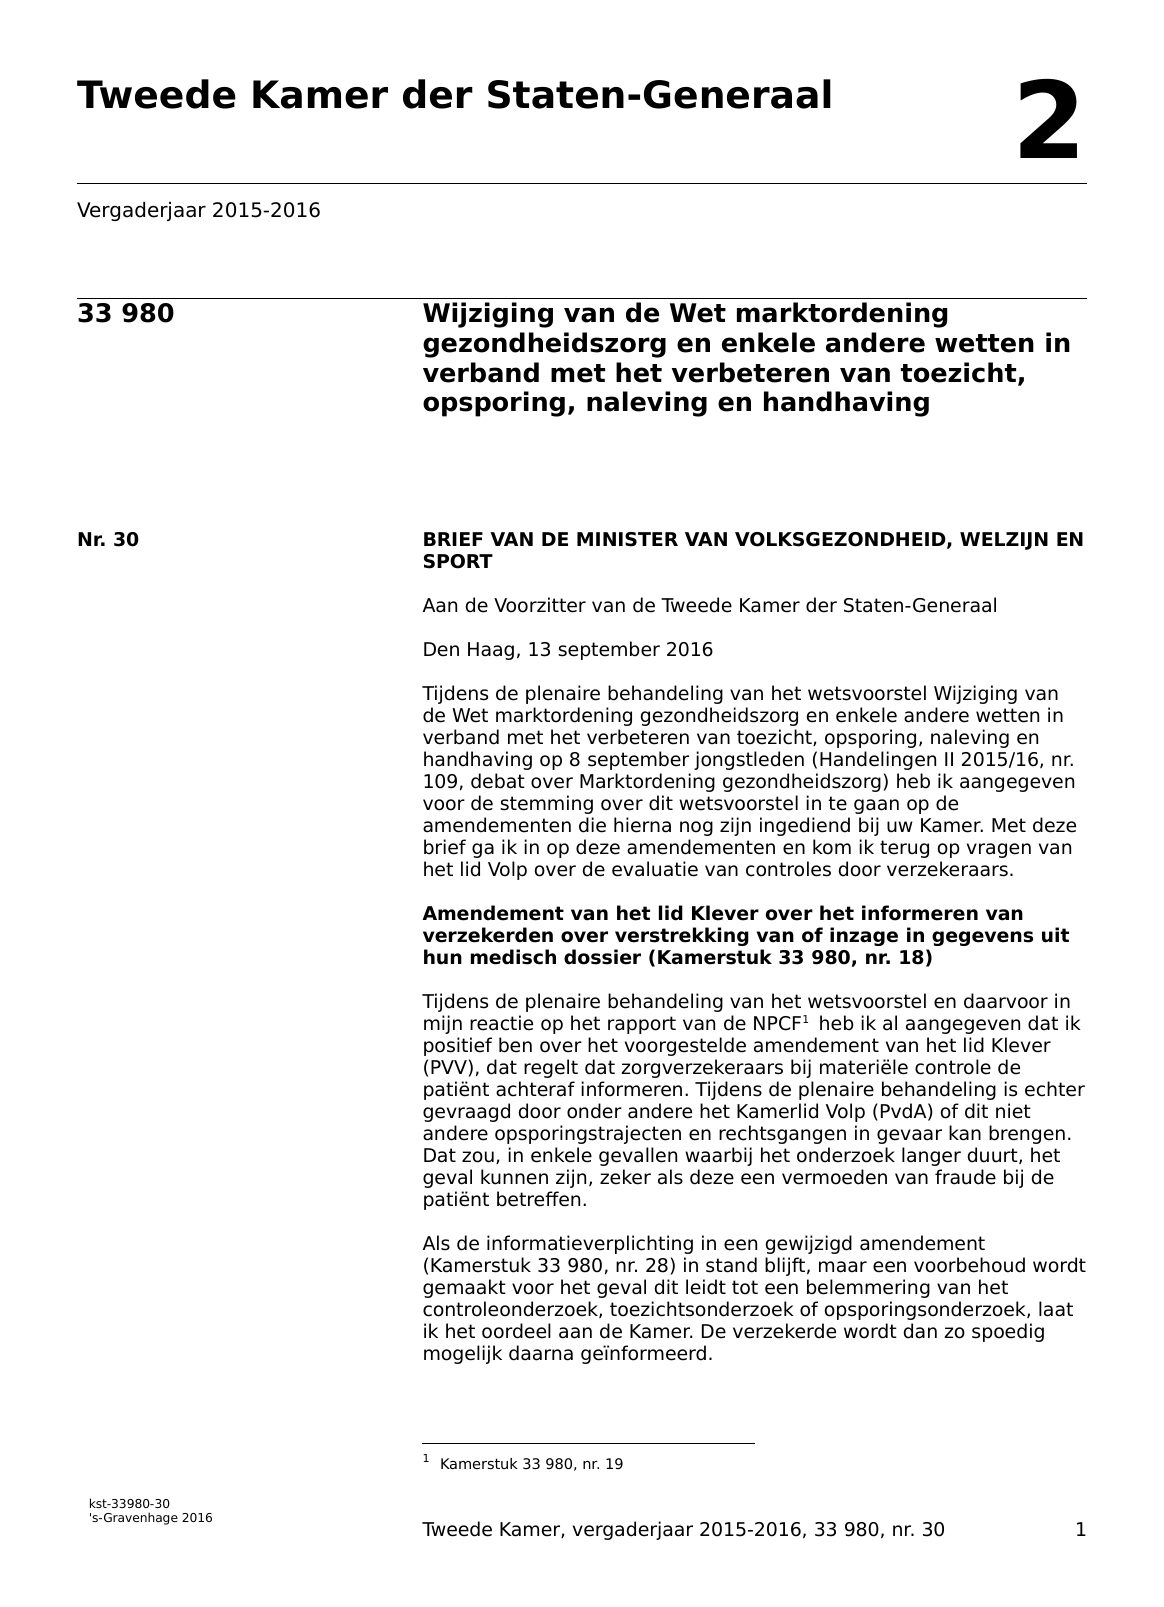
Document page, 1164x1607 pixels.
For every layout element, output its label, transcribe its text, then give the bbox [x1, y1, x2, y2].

text Tijdens de plenaire behandeling van het wetsvoorstel Wijziging van de Wet marktordening gezondheidszorg en enkele andere wetten in verband met het verbeteren van toezicht, opsporing, naleving en handhaving op 8 september jongstleden (Handelingen II 2015/16, nr. 109, debat over Marktordening gezondheidszorg) heb ik aangegeven voor de stemming over dit wetsvoorstel in te gaan op de amendementen die hierna nog zijn ingediend bij uw Kamer. Met deze brief ga ik in op deze amendementen en kom ik terug op vragen van het lid Volp over de evaluatie van controles door verzekeraars. [422, 683, 1087, 881]
subtitle Amendement van het lid Klever over het informeren van verzekerden over verstrekking van of inzage in gegevens uit hun medisch dossier (Kamerstuk 33 980, nr. 18) [422, 903, 1087, 969]
subtitle Nr. 30 BRIEF VAN DE MINISTER VAN VOLKSGEZONDHEID, WELZIJN EN SPORT [77, 529, 1087, 573]
subtitle 33 980 Wijziging van de Wet marktordening gezondheidszorg en enkele andere wetten in verband met het verbeteren van toezicht, opsporing, naleving en handhaving [77, 299, 1087, 418]
text Tijdens de plenaire behandeling van het wetsvoorstel en daarvoor in mijn reactie op het rapport van de NPCF heb ik al aangegeven dat ik positief ben over het voorgestelde amendement van het lid Klever (PVV), dat regelt dat zorgverzekeraars bij materiële controle de patiënt achteraf informeren. Tijdens de plenaire behandeling is echter gevraagd door onder andere het Kamerlid Volp (PvdA) of dit niet andere opsporingstrajecten en rechtsgangen in gevaar kan brengen. Dat zou, in enkele gevallen waarbij het onderzoek langer duurt, het geval kunnen zijn, zeker als deze een vermoeden van fraude bij de patiënt betreffen. [422, 991, 1087, 1211]
text Den Haag, 13 september 2016 [422, 639, 1087, 661]
text kst-33980-30 [88, 1497, 323, 1511]
text Als de informatieverplichting in een gewijzigd amendement (Kamerstuk 33 980, nr. 28) in stand blijft, maar een voorbehoud wordt gemaakt voor het geval dit leidt tot een belemmering van het controleonderzoek, toezichtsonderzoek of opsporingsonderzoek, laat ik het oordeel aan de Kamer. De verzekerde wordt dan zo spoedig mogelijk daarna geïnformeerd. [422, 1233, 1087, 1365]
text Kamerstuk 33 980, nr. 19 [422, 1452, 1087, 1474]
table_cell Vergaderjaar 2015-2016 [77, 184, 1087, 298]
text 's-Gravenhage 2016 [88, 1511, 323, 1525]
table_header 2 [886, 59, 1087, 183]
table_header Tweede Kamer der Staten-Generaal [77, 59, 886, 183]
text Aan de Voorzitter van de Tweede Kamer der Staten-Generaal [422, 595, 1087, 617]
